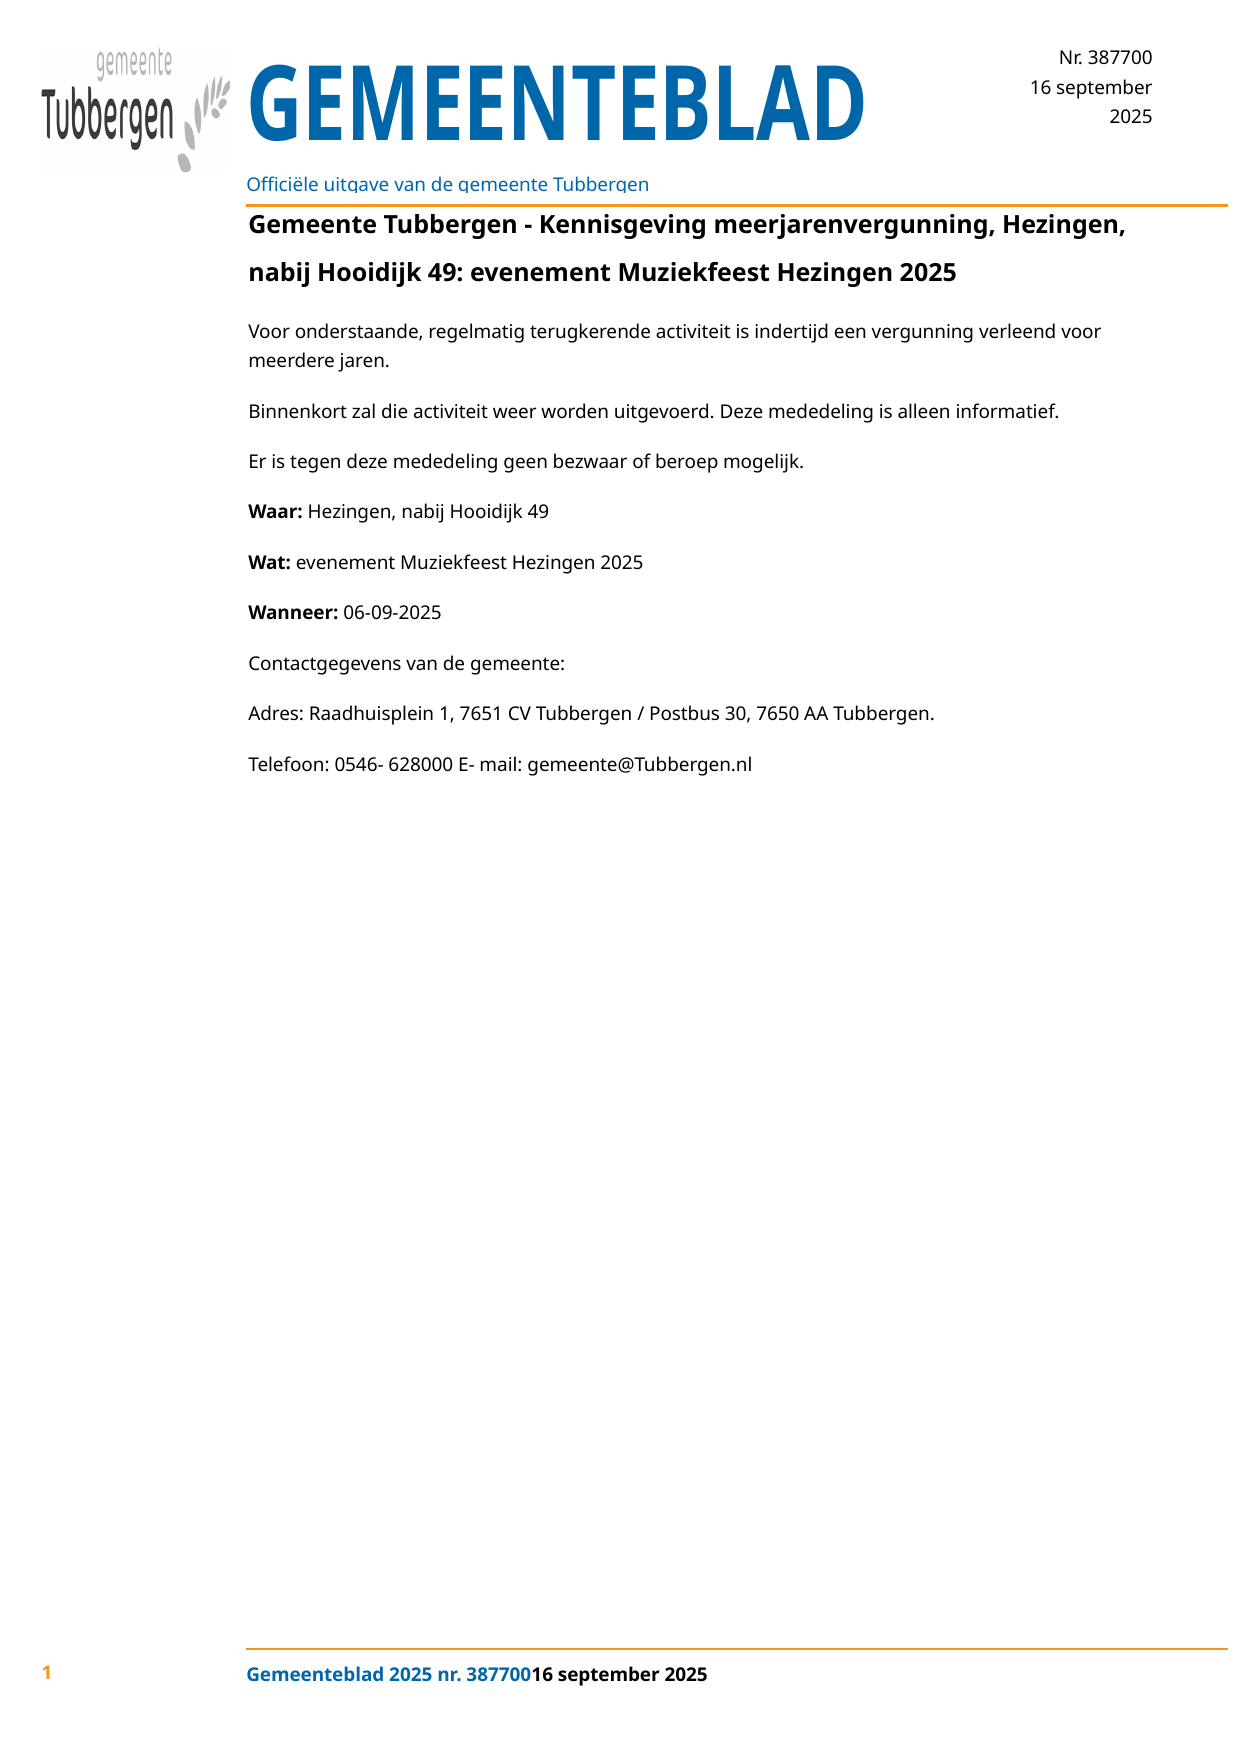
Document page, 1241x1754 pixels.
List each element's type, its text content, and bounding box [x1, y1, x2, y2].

text Adres: Raadhuisplein 1, 7651 CV Tubbergen / Postbus 30, 7650 AA Tubbergen. [248, 700, 1152, 726]
text Voor onderstaande, regelmatig terugkerende activiteit is indertijd een vergunning verleend voor meerdere jaren. [248, 318, 1152, 373]
text Gemeente Tubbergen - Kennisgeving meerjarenvergunning, Hezingen, nabij Hooidijk 49: evenement Muziekfeest Hezingen 2025 [248, 207, 1152, 288]
text Telefoon: 0546- 628000 E- mail: gemeente@Tubbergen.nl [248, 751, 1152, 777]
text Binnenkort zal die activiteit weer worden uitgevoerd. Deze mededeling is alleen informatief. [248, 398, 1152, 424]
picture [41, 47, 231, 172]
text Contactgegevens van de gemeente: [248, 650, 1152, 676]
text Waar: Hezingen, nabij Hooidijk 49 [248, 499, 1152, 524]
text Wanneer: 06-09-2025 [248, 599, 1152, 625]
text Er is tegen deze mededeling geen bezwaar of beroep mogelijk. [248, 448, 1152, 474]
text Wat: evenement Muziekfeest Hezingen 2025 [248, 549, 1152, 575]
